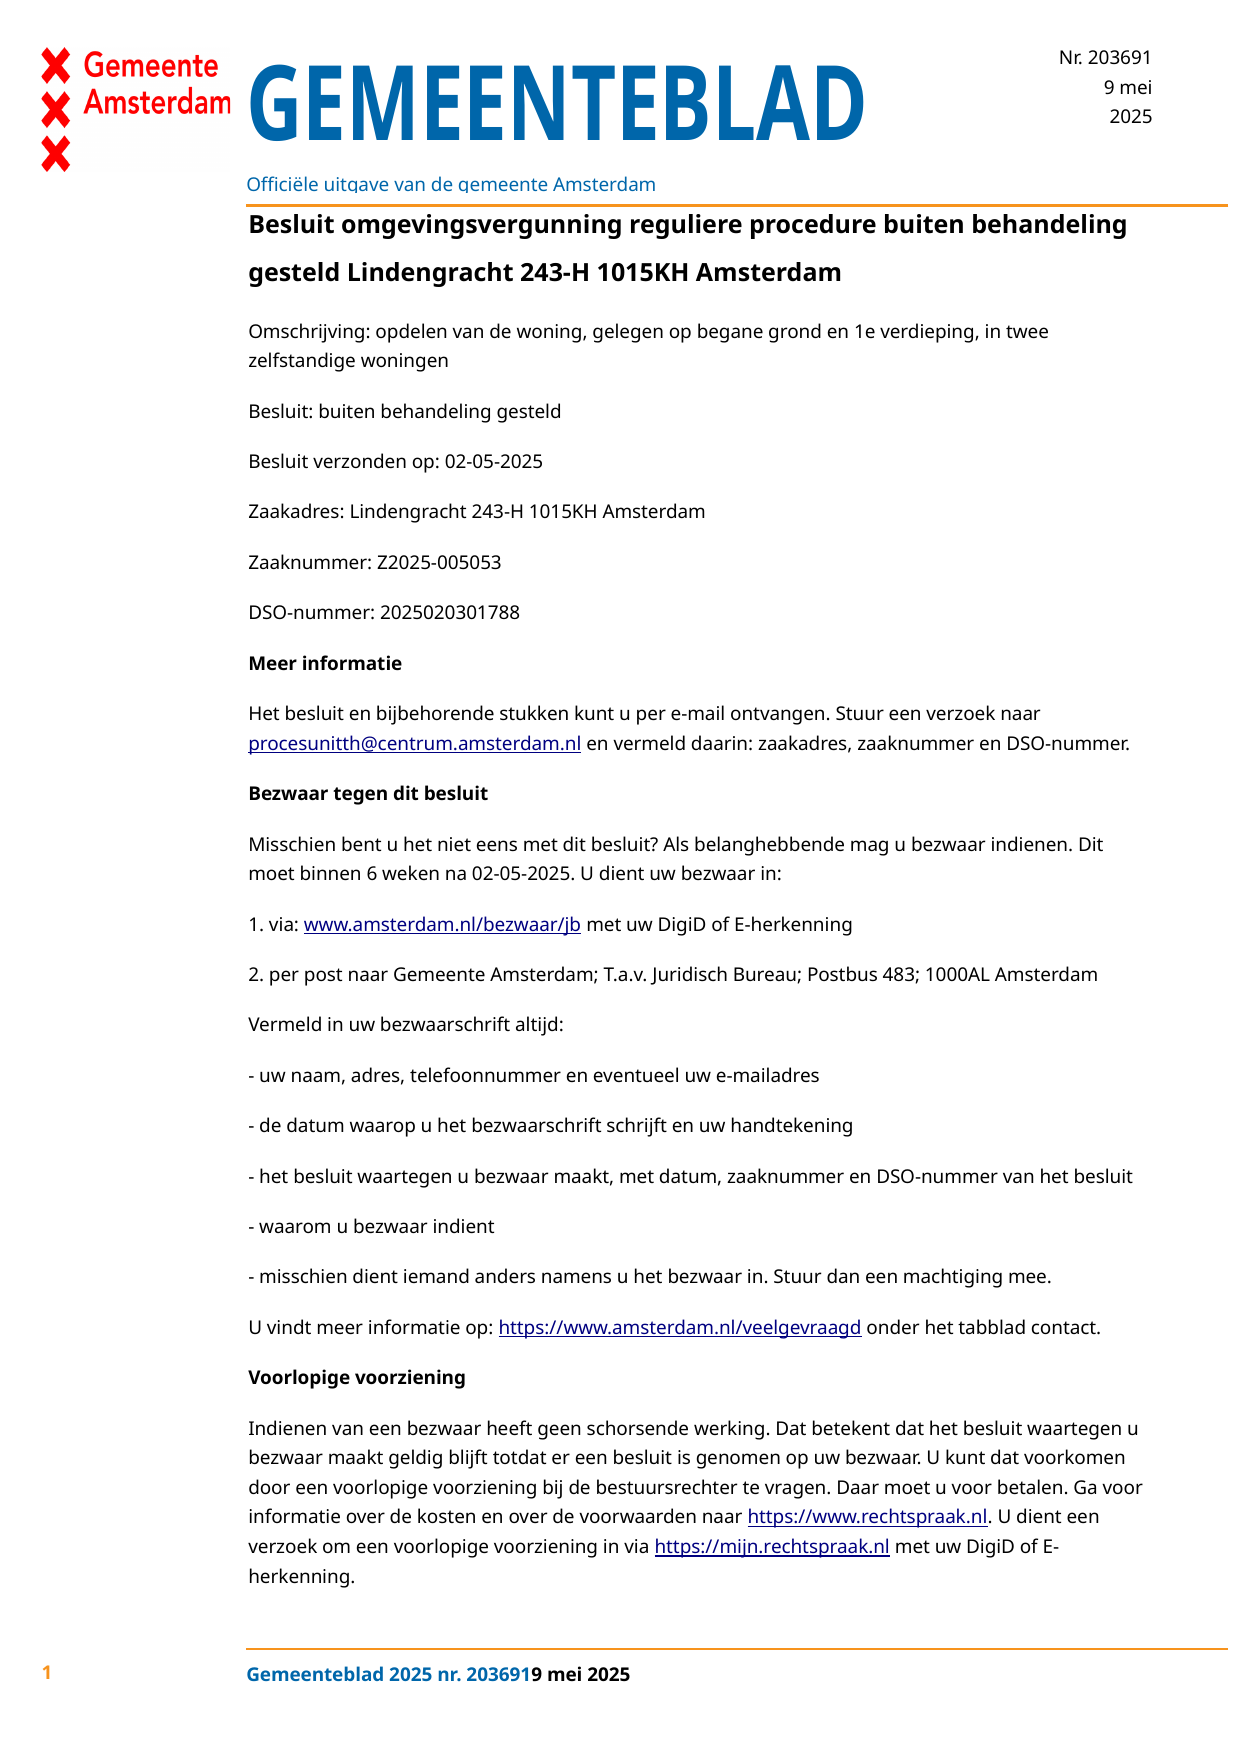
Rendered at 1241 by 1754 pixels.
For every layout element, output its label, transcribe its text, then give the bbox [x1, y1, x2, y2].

text - waarom u bezwaar indient [248, 1213, 1152, 1239]
text Zaaknummer: Z2025-005053 [248, 549, 1152, 575]
text Omschrijving: opdelen van de woning, gelegen op begane grond en 1e verdieping, in twee zelfstandige woningen [248, 318, 1152, 373]
text Besluit omgevingsvergunning reguliere procedure buiten behandeling gesteld Lindengracht 243-H 1015KH Amsterdam [248, 207, 1152, 288]
text - misschien dient iemand anders namens u het bezwaar in. Stuur dan een machtiging mee. [248, 1264, 1152, 1289]
text Zaakadres: Lindengracht 243-H 1015KH Amsterdam [248, 499, 1152, 524]
text Bezwaar tegen dit besluit [248, 780, 1152, 806]
text - de datum waarop u het bezwaarschrift schrijft en uw handtekening [248, 1112, 1152, 1138]
text 2. per post naar Gemeente Amsterdam; T.a.v. Juridisch Bureau; Postbus 483; 1000AL Amsterdam [248, 961, 1152, 987]
text Vermeld in uw bezwaarschrift altijd: [248, 1012, 1152, 1037]
text Voorlopige voorziening [248, 1364, 1152, 1390]
text Het besluit en bijbehorende stukken kunt u per e-mail ontvangen. Stuur een verzoek naar procesunitth@centrum.amsterdam.nl en vermeld daarin: zaakadres, zaaknummer en DSO-nummer. [248, 700, 1152, 756]
text Indienen van een bezwaar heeft geen schorsende werking. Dat betekent dat het besluit waartegen u bezwaar maakt geldig blijft totdat er een besluit is genomen op uw bezwaar. U kunt dat voorkomen door een voorlopige voorziening bij de bestuursrechter te vragen. Daar moet u voor betalen. Ga voor informatie over de kosten en over de voorwaarden naar https://www.rechtspraak.nl. U dient een verzoek om een voorlopige voorziening in via https://mijn.rechtspraak.nl met uw DigiD of E-herkenning. [248, 1415, 1152, 1589]
text - uw naam, adres, telefoonnummer en eventueel uw e-mailadres [248, 1062, 1152, 1088]
text Besluit: buiten behandeling gesteld [248, 398, 1152, 424]
picture [41, 47, 231, 172]
text DSO-nummer: 2025020301788 [248, 599, 1152, 625]
text U vindt meer informatie op: https://www.amsterdam.nl/veelgevraagd onder het tabblad contact. [248, 1314, 1152, 1340]
text - het besluit waartegen u bezwaar maakt, met datum, zaaknummer en DSO-nummer van het besluit [248, 1163, 1152, 1189]
text Meer informatie [248, 650, 1152, 676]
text Misschien bent u het niet eens met dit besluit? Als belanghebbende mag u bezwaar indienen. Dit moet binnen 6 weken na 02-05-2025. U dient uw bezwaar in: [248, 831, 1152, 886]
text Besluit verzonden op: 02-05-2025 [248, 448, 1152, 474]
text 1. via: www.amsterdam.nl/bezwaar/jb met uw DigiD of E-herkenning [248, 911, 1152, 937]
